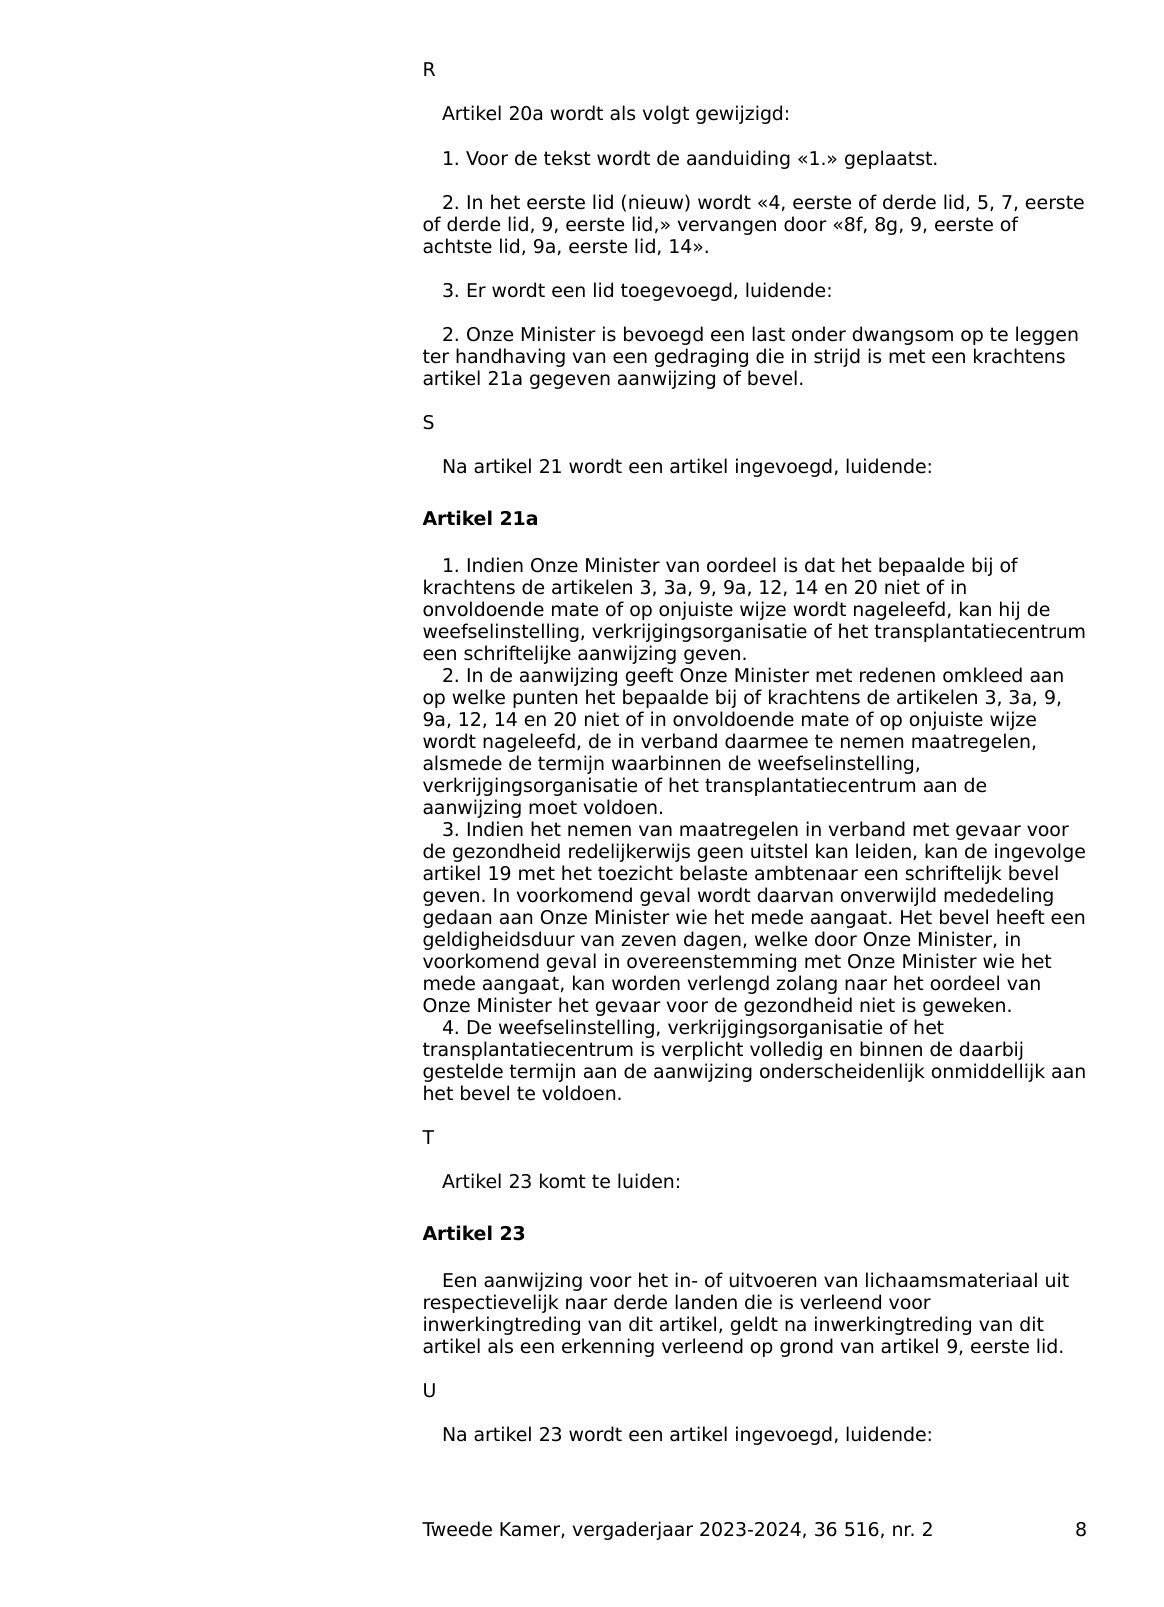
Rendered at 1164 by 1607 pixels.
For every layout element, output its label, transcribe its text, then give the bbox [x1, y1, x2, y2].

text T [422, 1127, 1087, 1149]
text U [422, 1380, 1087, 1402]
text Artikel 20a wordt als volgt gewijzigd: [422, 103, 1087, 125]
text 2. In de aanwijzing geeft Onze Minister met redenen omkleed aan op welke punten het bepaalde bij of krachtens de artikelen 3, 3a, 9, 9a, 12, 14 en 20 niet of in onvoldoende mate of op onjuiste wijze wordt nageleefd, de in verband daarmee te nemen maatregelen, alsmede de termijn waarbinnen de weefselinstelling, verkrijgingsorganisatie of het transplantatiecentrum aan de aanwijzing moet voldoen. [422, 665, 1087, 819]
subtitle Artikel 21a [422, 508, 1087, 530]
text Na artikel 21 wordt een artikel ingevoegd, luidende: [422, 456, 1087, 478]
text 2. In het eerste lid (nieuw) wordt «4, eerste of derde lid, 5, 7, eerste of derde lid, 9, eerste lid,» vervangen door «8f, 8g, 9, eerste of achtste lid, 9a, eerste lid, 14». [422, 192, 1087, 257]
text Een aanwijzing voor het in- of uitvoeren van lichaamsmateriaal uit respectievelijk naar derde landen die is verleend voor inwerkingtreding van dit artikel, geldt na inwerkingtreding van dit artikel als een erkenning verleend op grond van artikel 9, eerste lid. [422, 1270, 1087, 1358]
text 2. Onze Minister is bevoegd een last onder dwangsom op te leggen ter handhaving van een gedraging die in strijd is met een krachtens artikel 21a gegeven aanwijzing of bevel. [422, 324, 1087, 390]
text 3. Er wordt een lid toegevoegd, luidende: [422, 280, 1087, 302]
text 1. Indien Onze Minister van oordeel is dat het bepaalde bij of krachtens de artikelen 3, 3a, 9, 9a, 12, 14 en 20 niet of in onvoldoende mate of op onjuiste wijze wordt nageleefd, kan hij de weefselinstelling, verkrijgingsorganisatie of het transplantatiecentrum een schriftelijke aanwijzing geven. [422, 555, 1087, 665]
text Na artikel 23 wordt een artikel ingevoegd, luidende: [422, 1424, 1087, 1446]
text 1. Voor de tekst wordt de aanduiding «1.» geplaatst. [422, 147, 1087, 169]
text 4. De weefselinstelling, verkrijgingsorganisatie of het transplantatiecentrum is verplicht volledig en binnen de daarbij gestelde termijn aan de aanwijzing onderscheidenlijk onmiddellijk aan het bevel te voldoen. [422, 1017, 1087, 1104]
text Artikel 23 komt te luiden: [422, 1171, 1087, 1193]
text S [422, 412, 1087, 434]
text R [422, 59, 1087, 81]
subtitle Artikel 23 [422, 1223, 1087, 1245]
text 3. Indien het nemen van maatregelen in verband met gevaar voor de gezondheid redelijkerwijs geen uitstel kan leiden, kan de ingevolge artikel 19 met het toezicht belaste ambtenaar een schriftelijk bevel geven. In voorkomend geval wordt daarvan onverwijld mededeling gedaan aan Onze Minister wie het mede aangaat. Het bevel heeft een geldigheidsduur van zeven dagen, welke door Onze Minister, in voorkomend geval in overeenstemming met Onze Minister wie het mede aangaat, kan worden verlengd zolang naar het oordeel van Onze Minister het gevaar voor de gezondheid niet is geweken. [422, 819, 1087, 1017]
